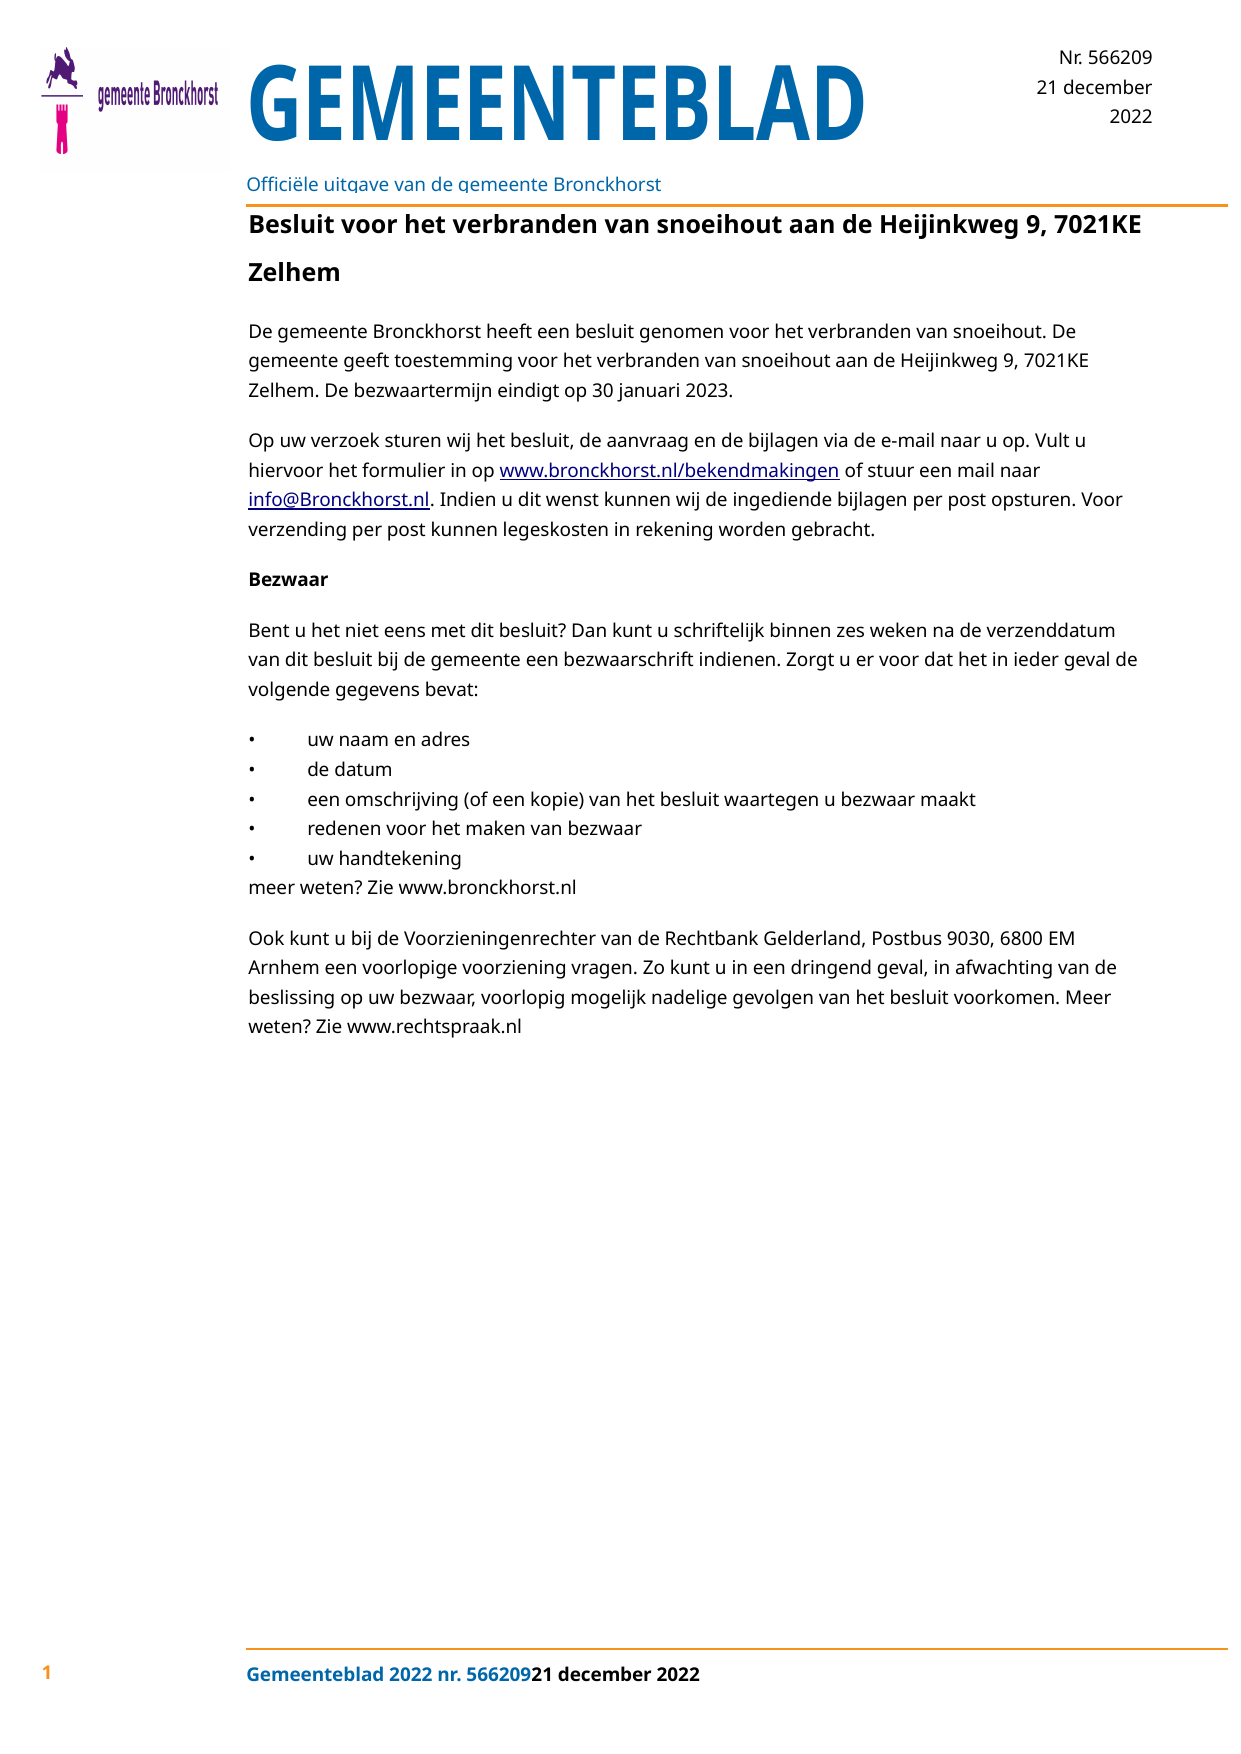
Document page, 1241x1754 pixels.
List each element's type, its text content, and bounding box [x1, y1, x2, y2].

list redenen voor het maken van bezwaar [248, 815, 1152, 841]
list de datum [248, 756, 1152, 782]
text Ook kunt u bij de Voorzieningenrechter van de Rechtbank Gelderland, Postbus 9030, 6800 EM Arnhem een voorlopige voorziening vragen. Zo kunt u in een dringend geval, in afwachting van de beslissing op uw bezwaar, voorlopig mogelijk nadelige gevolgen van het besluit voorkomen. Meer weten? Zie www.rechtspraak.nl [248, 925, 1152, 1039]
text meer weten? Zie www.bronckhorst.nl [248, 874, 1152, 900]
list uw naam en adres [248, 727, 1152, 752]
list een omschrijving (of een kopie) van het besluit waartegen u bezwaar maakt [248, 786, 1152, 812]
list uw handtekening [248, 845, 1152, 871]
text Bent u het niet eens met dit besluit? Dan kunt u schriftelijk binnen zes weken na de verzenddatum van dit besluit bij de gemeente een bezwaarschrift indienen. Zorgt u er voor dat het in ieder geval de volgende gegevens bevat: [248, 617, 1152, 702]
text Op uw verzoek sturen wij het besluit, de aanvraag en de bijlagen via de e-mail naar u op. Vult u hiervoor het formulier in op www.bronckhorst.nl/bekendmakingen of stuur een mail naar info@Bronckhorst.nl. Indien u dit wenst kunnen wij de ingediende bijlagen per post opsturen. Voor verzending per post kunnen legeskosten in rekening worden gebracht. [248, 427, 1152, 542]
text De gemeente Bronckhorst heeft een besluit genomen voor het verbranden van snoeihout. De gemeente geeft toestemming voor het verbranden van snoeihout aan de Heijinkweg 9, 7021KE Zelhem. De bezwaartermijn eindigt op 30 januari 2023. [248, 318, 1152, 403]
text Bezwaar [248, 567, 1152, 592]
picture [41, 47, 231, 172]
text Besluit voor het verbranden van snoeihout aan de Heijinkweg 9, 7021KE Zelhem [248, 207, 1152, 288]
